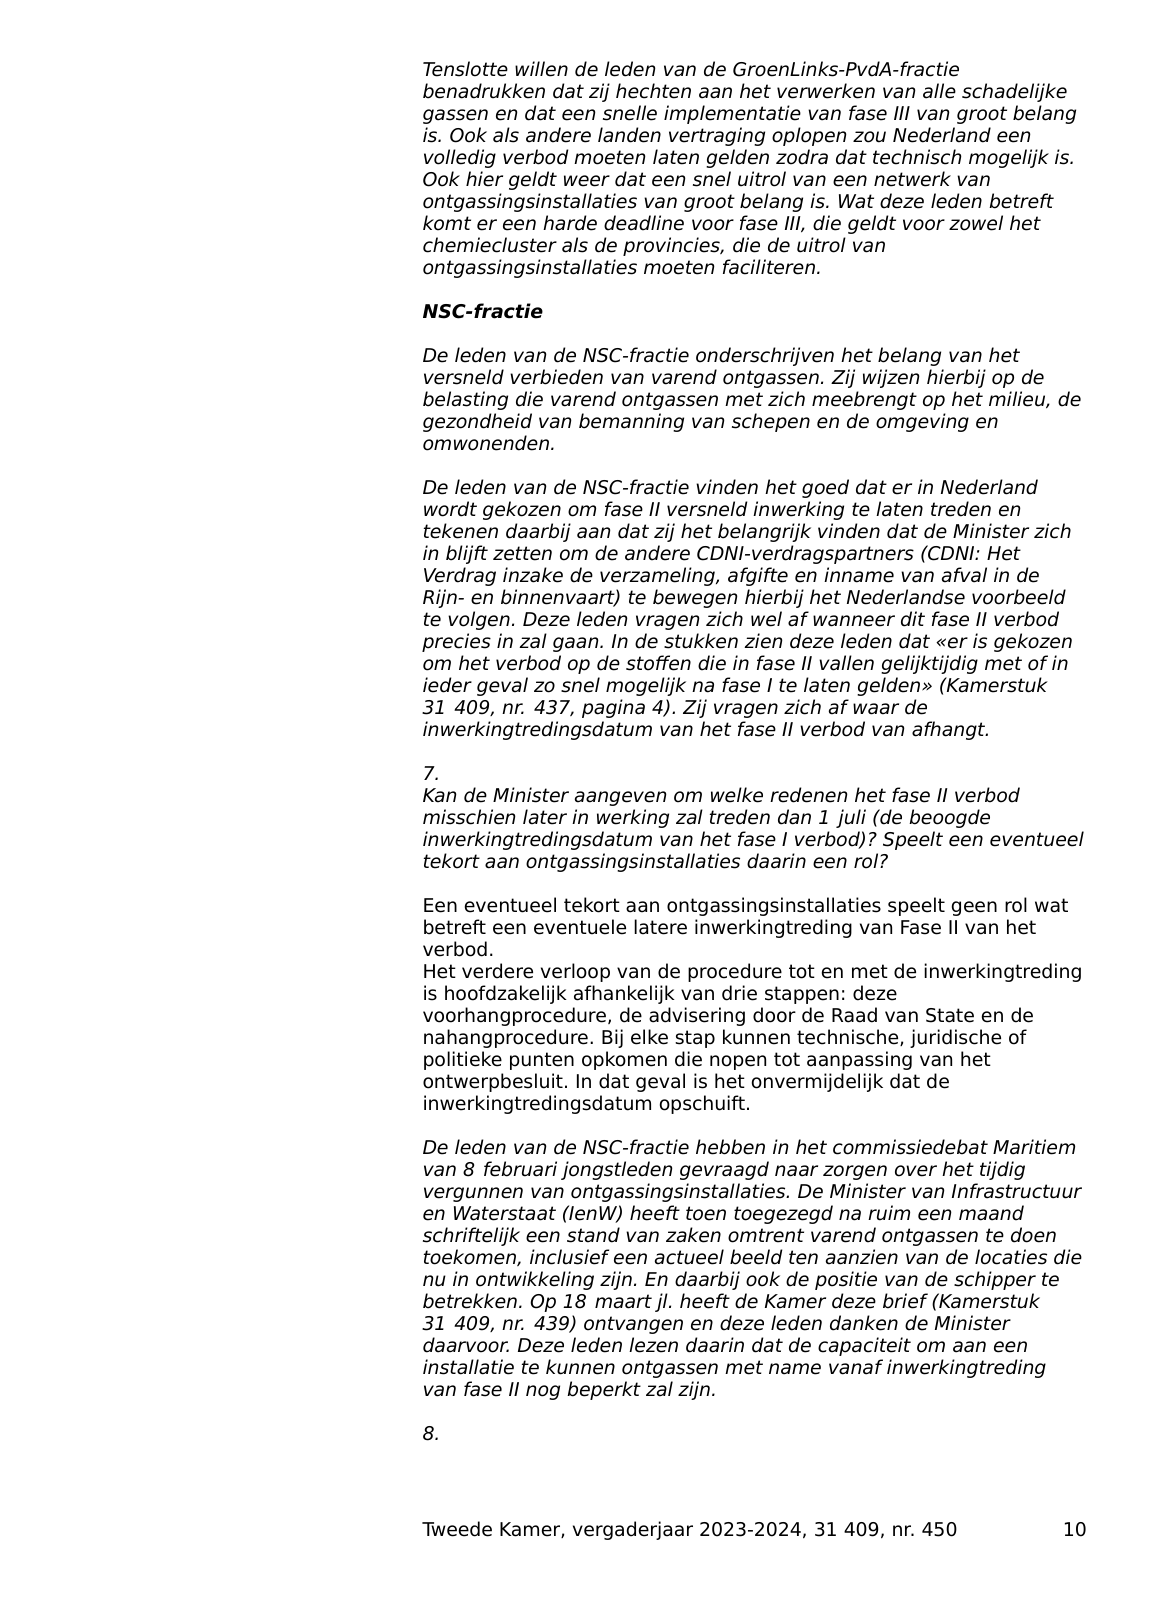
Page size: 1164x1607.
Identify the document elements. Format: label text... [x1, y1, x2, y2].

text De leden van de NSC-fractie onderschrijven het belang van het versneld verbieden van varend ontgassen. Zij wijzen hierbij op de belasting die varend ontgassen met zich meebrengt op het milieu, de gezondheid van bemanning van schepen en de omgeving en omwonenden. [422, 345, 1087, 455]
text 7. [422, 763, 1087, 785]
text De leden van de NSC-fractie hebben in het commissiedebat Maritiem van 8 februari jongstleden gevraagd naar zorgen over het tijdig vergunnen van ontgassingsinstallaties. De Minister van Infrastructuur en Waterstaat (IenW) heeft toen toegezegd na ruim een maand schriftelijk een stand van zaken omtrent varend ontgassen te doen toekomen, inclusief een actueel beeld ten aanzien van de locaties die nu in ontwikkeling zijn. En daarbij ook de positie van de schipper te betrekken. Op 18 maart jl. heeft de Kamer deze brief (Kamerstuk 31 409, nr. 439) ontvangen en deze leden danken de Minister daarvoor. Deze leden lezen daarin dat de capaciteit om aan een installatie te kunnen ontgassen met name vanaf inwerkingtreding van fase II nog beperkt zal zijn. [422, 1137, 1087, 1401]
text Tenslotte willen de leden van de GroenLinks-PvdA-fractie benadrukken dat zij hechten aan het verwerken van alle schadelijke gassen en dat een snelle implementatie van fase III van groot belang is. Ook als andere landen vertraging oplopen zou Nederland een volledig verbod moeten laten gelden zodra dat technisch mogelijk is. Ook hier geldt weer dat een snel uitrol van een netwerk van ontgassingsinstallaties van groot belang is. Wat deze leden betreft komt er een harde deadline voor fase III, die geldt voor zowel het chemiecluster als de provincies, die de uitrol van ontgassingsinstallaties moeten faciliteren. [422, 59, 1087, 279]
text Het verdere verloop van de procedure tot en met de inwerkingtreding is hoofdzakelijk afhankelijk van drie stappen: deze voorhangprocedure, de advisering door de Raad van State en de nahangprocedure. Bij elke stap kunnen technische, juridische of politieke punten opkomen die nopen tot aanpassing van het ontwerpbesluit. In dat geval is het onvermijdelijk dat de inwerkingtredingsdatum opschuift. [422, 961, 1087, 1115]
text De leden van de NSC-fractie vinden het goed dat er in Nederland wordt gekozen om fase II versneld inwerking te laten treden en tekenen daarbij aan dat zij het belangrijk vinden dat de Minister zich in blijft zetten om de andere CDNI-verdragspartners (CDNI: Het Verdrag inzake de verzameling, afgifte en inname van afval in de Rijn- en binnenvaart) te bewegen hierbij het Nederlandse voorbeeld te volgen. Deze leden vragen zich wel af wanneer dit fase II verbod precies in zal gaan. In de stukken zien deze leden dat «er is gekozen om het verbod op de stoffen die in fase II vallen gelijktijdig met of in ieder geval zo snel mogelijk na fase I te laten gelden» (Kamerstuk 31 409, nr. 437, pagina 4). Zij vragen zich af waar de inwerkingtredingsdatum van het fase II verbod van afhangt. [422, 477, 1087, 741]
text Kan de Minister aangeven om welke redenen het fase II verbod misschien later in werking zal treden dan 1 juli (de beoogde inwerkingtredingsdatum van het fase I verbod)? Speelt een eventueel tekort aan ontgassingsinstallaties daarin een rol? [422, 785, 1087, 873]
text Een eventueel tekort aan ontgassingsinstallaties speelt geen rol wat betreft een eventuele latere inwerkingtreding van Fase II van het verbod. [422, 895, 1087, 961]
text 8. [422, 1423, 1087, 1445]
subtitle NSC-fractie [422, 301, 1087, 323]
